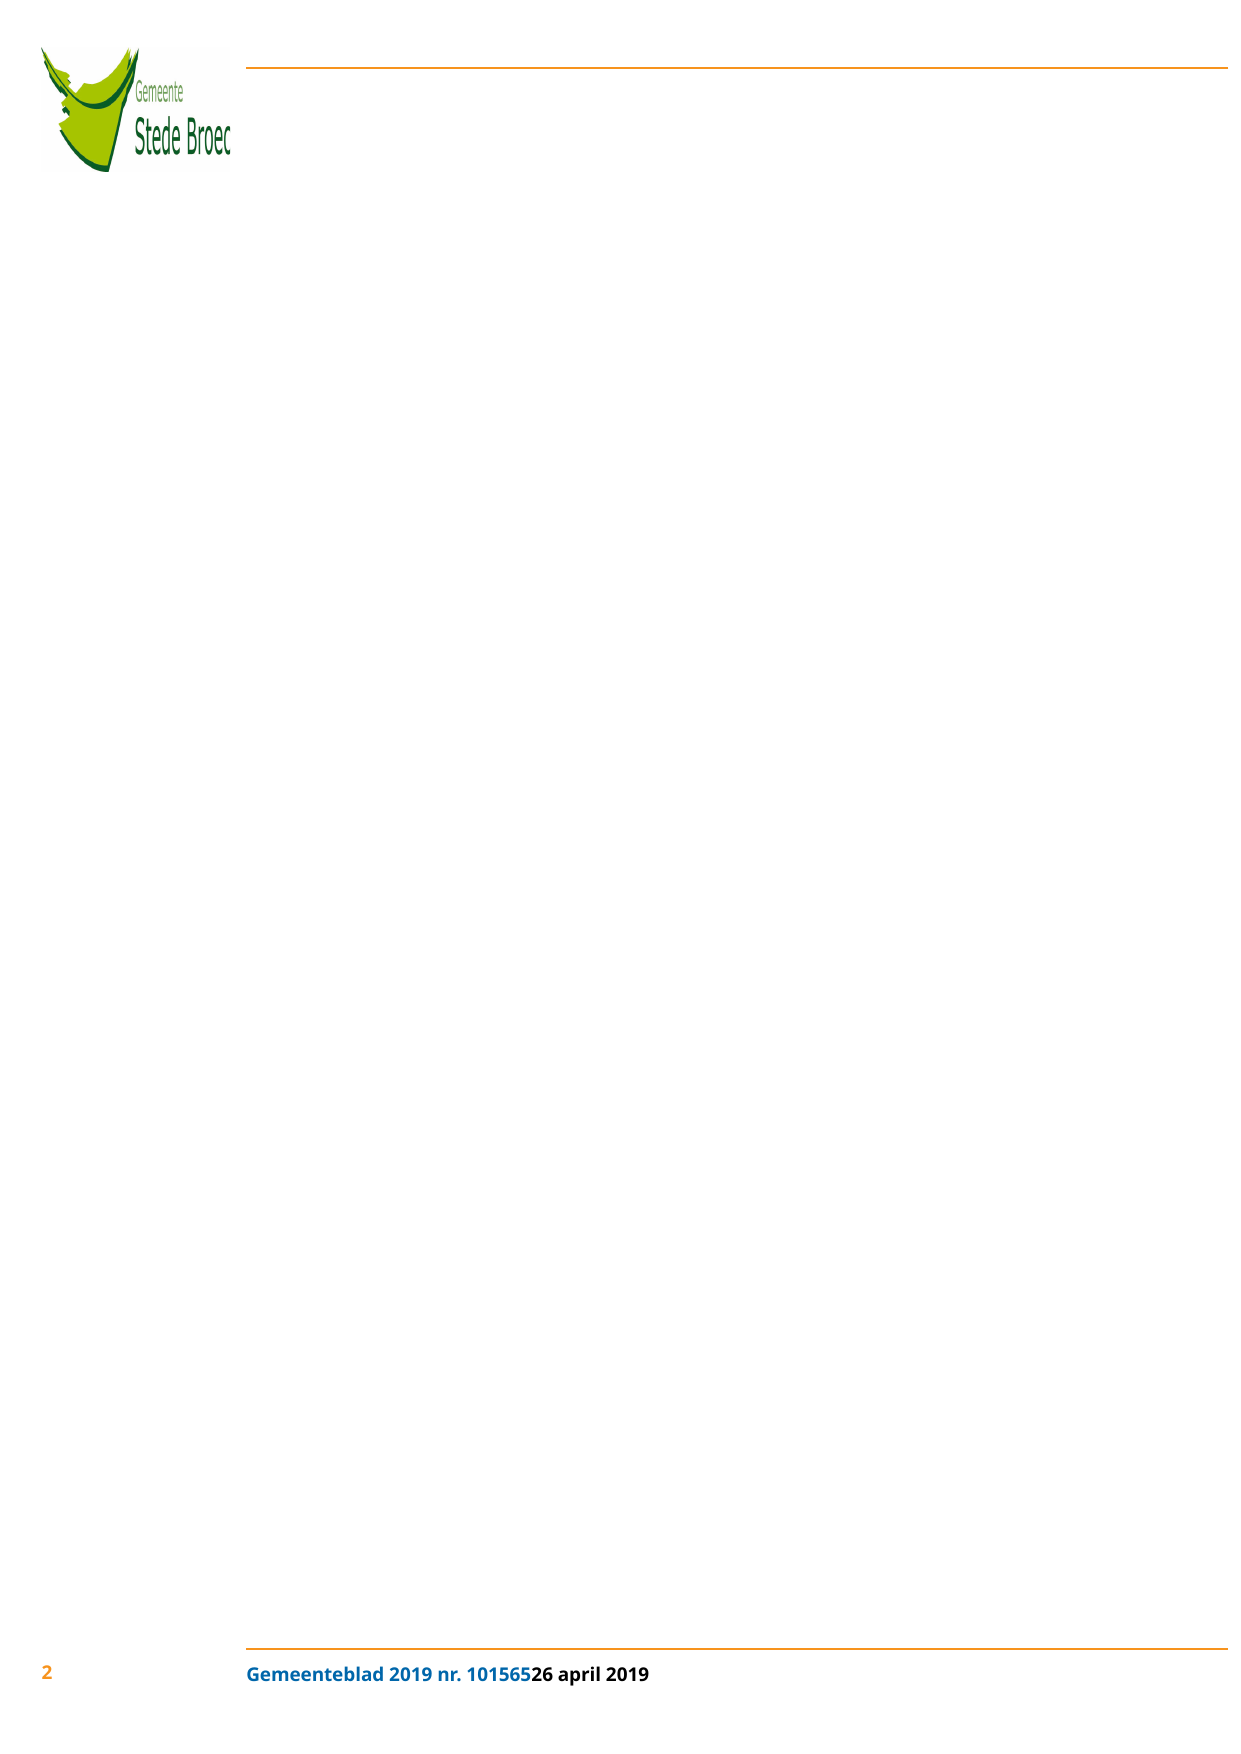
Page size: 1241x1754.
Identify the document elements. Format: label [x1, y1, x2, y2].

picture [41, 47, 231, 172]
